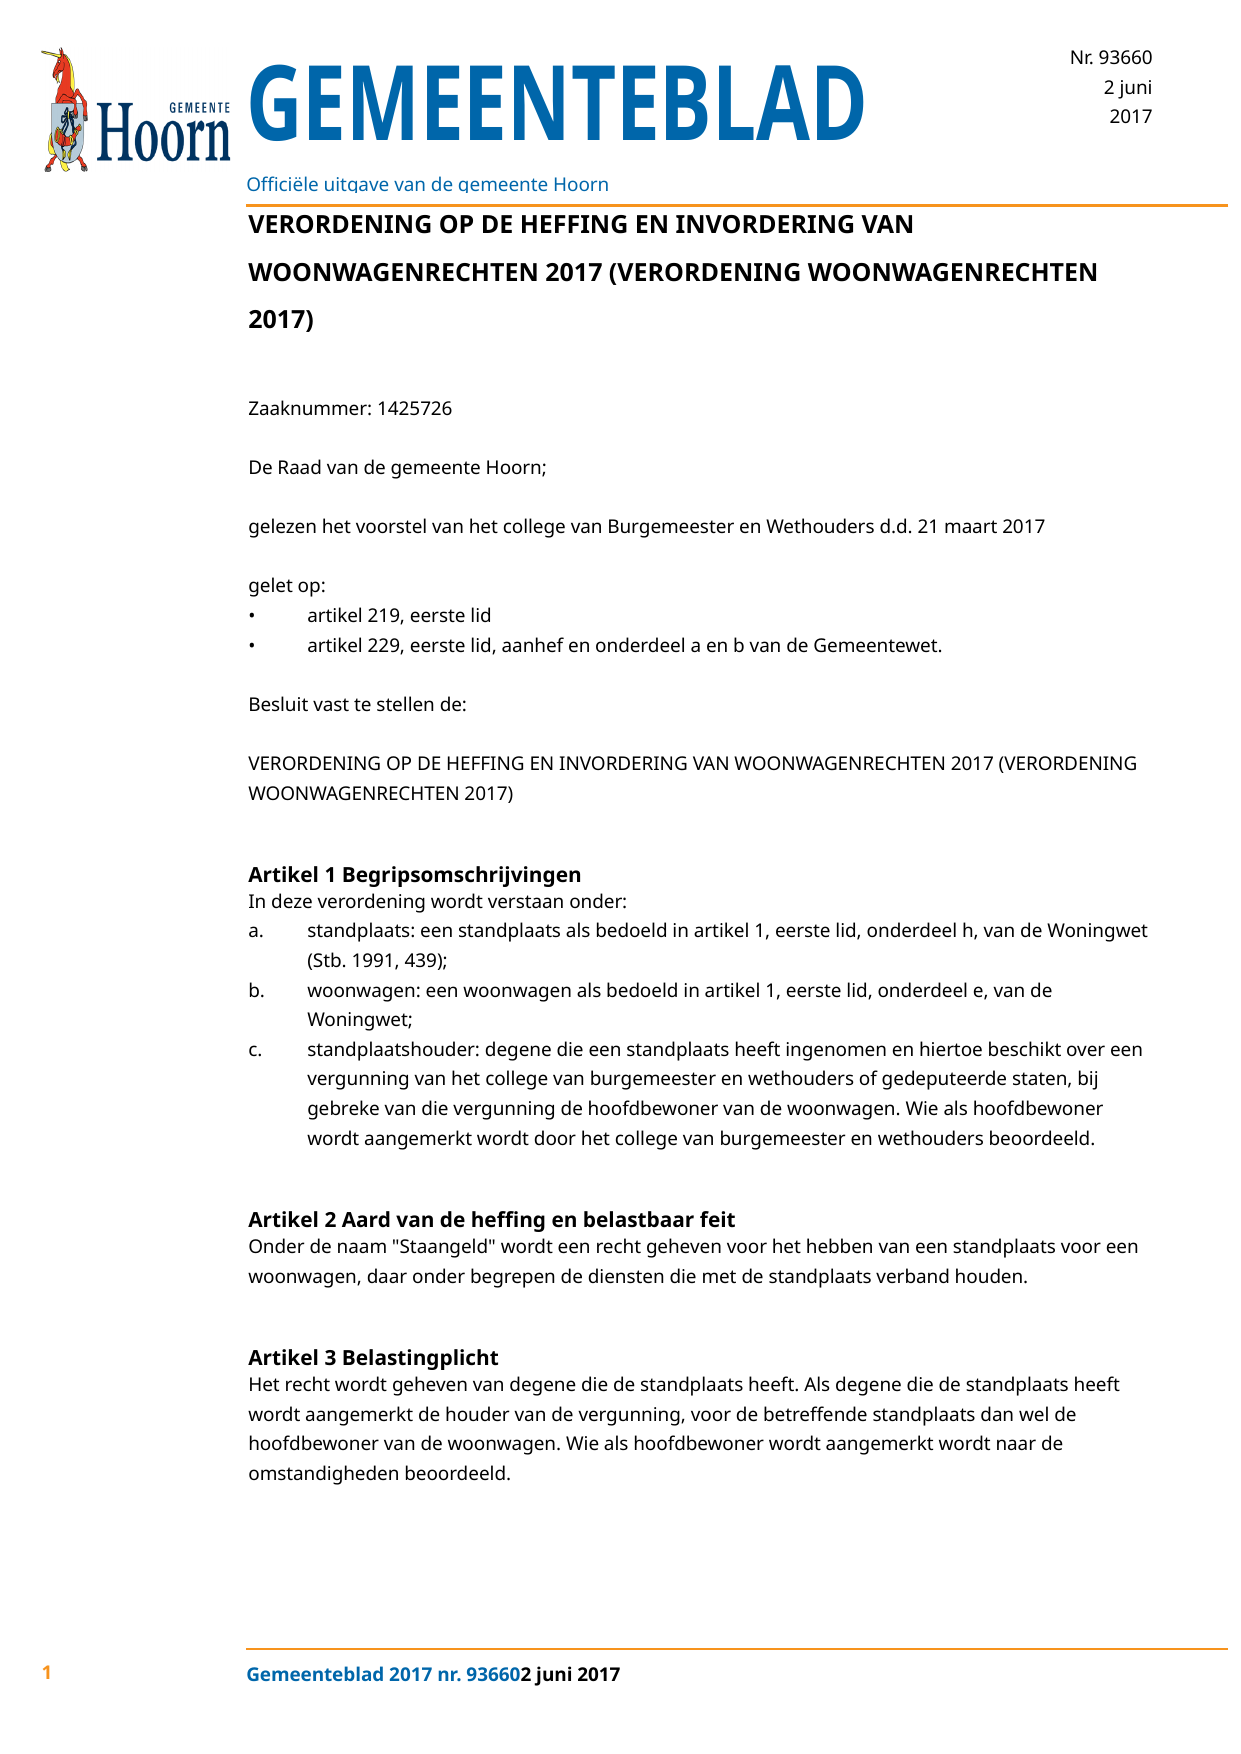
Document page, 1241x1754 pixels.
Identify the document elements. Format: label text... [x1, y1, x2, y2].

text gelezen het voorstel van het college van Burgemeester en Wethouders d.d. 21 maart 2017 [248, 513, 1152, 539]
list standplaatshouder: degene die een standplaats heeft ingenomen en hiertoe beschikt over een vergunning van het college van burgemeester en wethouders of gedeputeerde staten, bij gebreke van die vergunning de hoofdbewoner van de woonwagen. Wie als hoofdbewoner wordt aangemerkt wordt door het college van burgemeester en wethouders beoordeeld. [248, 1036, 1152, 1151]
text De Raad van de gemeente Hoorn; [248, 454, 1152, 480]
text Besluit vast te stellen de: [248, 691, 1152, 717]
list artikel 229, eerste lid, aanhef en onderdeel a en b van de Gemeentewet. [248, 632, 1152, 657]
text Onder de naam "Staangeld" wordt een recht geheven voor het hebben van een standplaats voor een woonwagen, daar onder begrepen de diensten die met de standplaats verband houden. [248, 1233, 1152, 1288]
text Zaaknummer: 1425726 [248, 395, 1152, 421]
text In deze verordening wordt verstaan onder: [248, 888, 1152, 914]
text VERORDENING OP DE HEFFING EN INVORDERING VAN WOONWAGENRECHTEN 2017 (VERORDENING WOONWAGENRECHTEN 2017) [248, 207, 1152, 336]
list woonwagen: een woonwagen als bedoeld in artikel 1, eerste lid, onderdeel e, van de Woningwet; [248, 977, 1152, 1032]
picture [41, 47, 231, 172]
text VERORDENING OP DE HEFFING EN INVORDERING VAN WOONWAGENRECHTEN 2017 (VERORDENING WOONWAGENRECHTEN 2017) [248, 750, 1152, 805]
text Artikel 3 Belastingplicht [248, 1343, 1152, 1371]
list standplaats: een standplaats als bedoeld in artikel 1, eerste lid, onderdeel h, van de Woningwet (Stb. 1991, 439); [248, 918, 1152, 973]
text gelet op: [248, 573, 1152, 598]
text Artikel 2 Aard van de heffing en belastbaar feit [248, 1205, 1152, 1233]
list artikel 219, eerste lid [248, 602, 1152, 628]
text Het recht wordt geheven van degene die de standplaats heeft. Als degene die de standplaats heeft wordt aangemerkt de houder van de vergunning, voor de betreffende standplaats dan wel de hoofdbewoner van de woonwagen. Wie als hoofdbewoner wordt aangemerkt wordt naar de omstandigheden beoordeeld. [248, 1371, 1152, 1486]
text Artikel 1 Begripsomschrijvingen [248, 860, 1152, 888]
